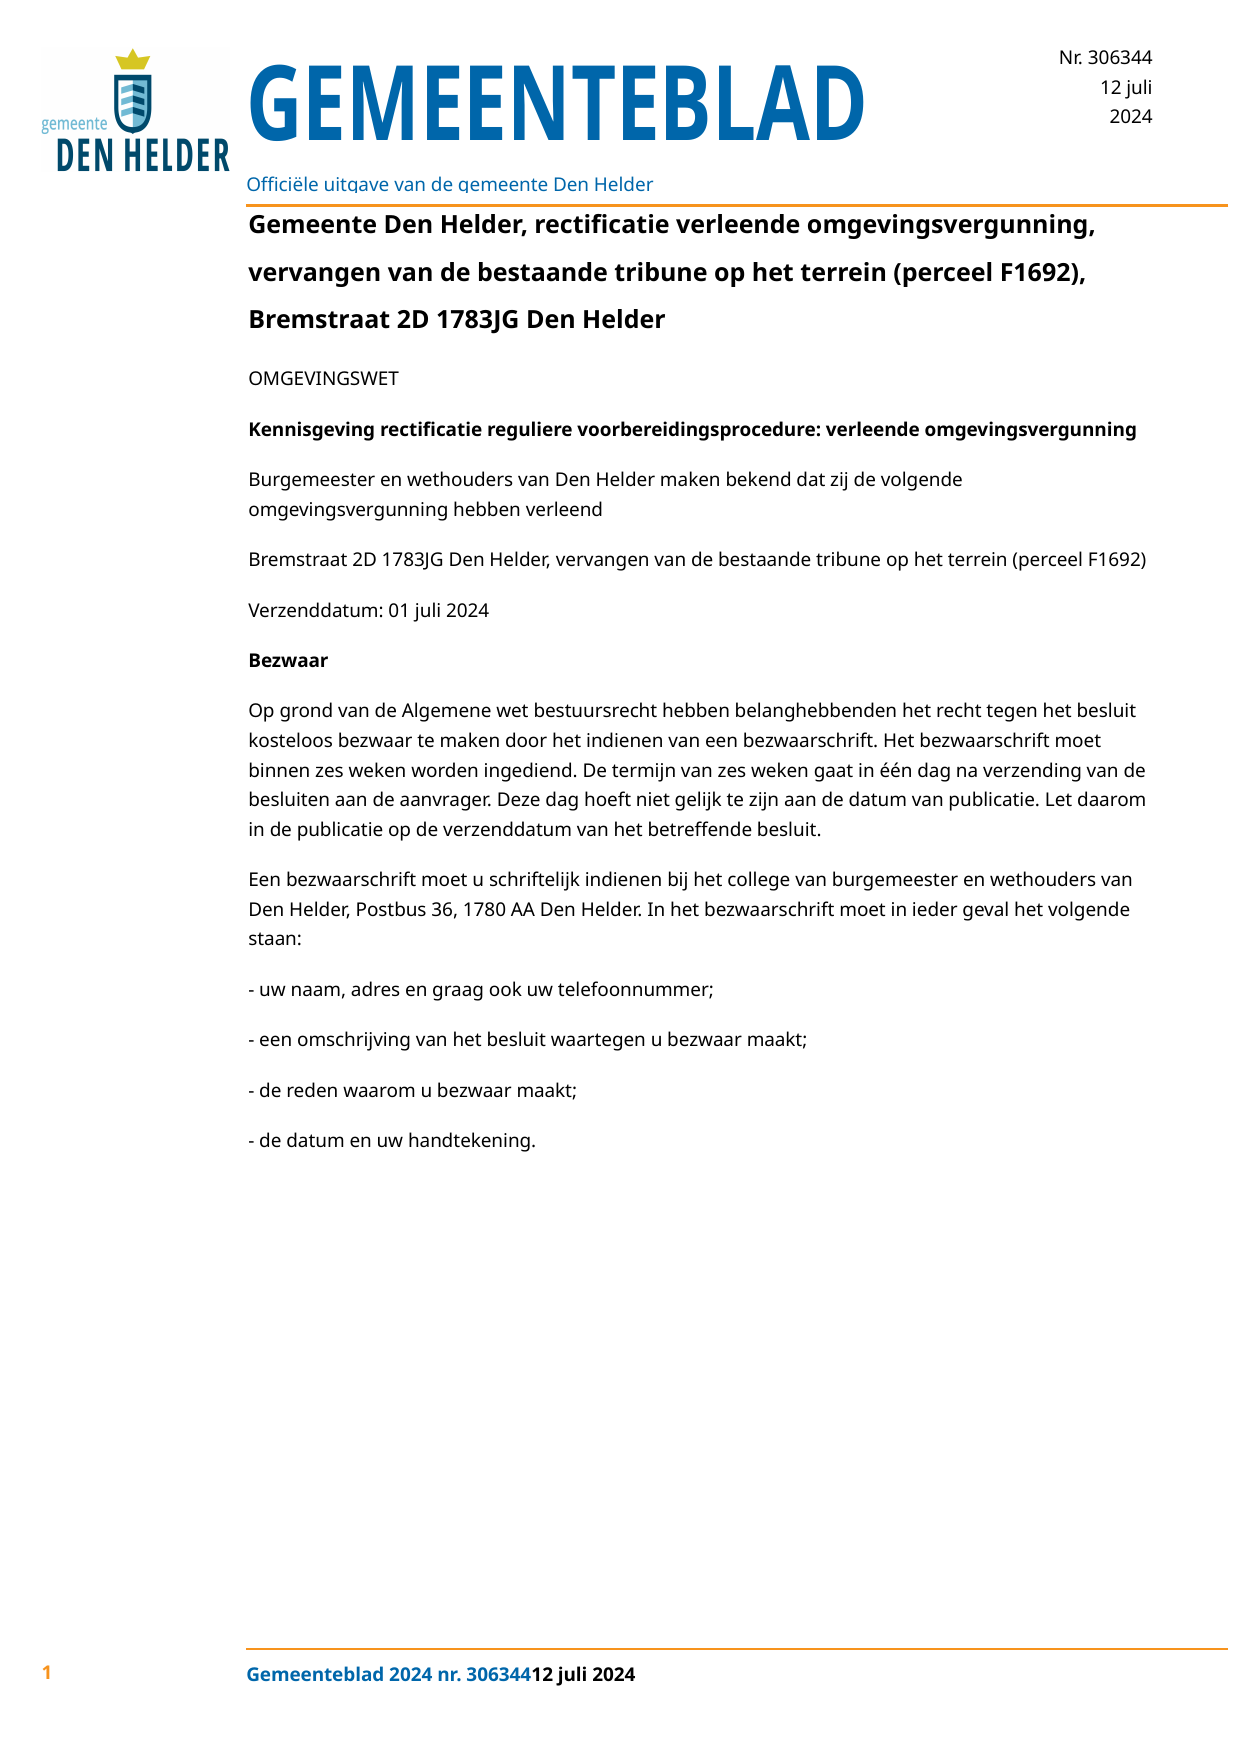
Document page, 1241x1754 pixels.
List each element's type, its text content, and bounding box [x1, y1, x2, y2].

text - de datum en uw handtekening. [248, 1127, 1152, 1153]
text Bezwaar [248, 647, 1152, 673]
text Kennisgeving rectificatie reguliere voorbereidingsprocedure: verleende omgevingsvergunning [248, 416, 1152, 442]
text Burgemeester en wethouders van Den Helder maken bekend dat zij de volgende omgevingsvergunning hebben verleend [248, 466, 1152, 522]
text - een omschrijving van het besluit waartegen u bezwaar maakt; [248, 1026, 1152, 1052]
text Op grond van de Algemene wet bestuursrecht hebben belanghebbenden het recht tegen het besluit kosteloos bezwaar te maken door het indienen van een bezwaarschrift. Het bezwaarschrift moet binnen zes weken worden ingediend. De termijn van zes weken gaat in één dag na verzending van de besluiten aan de aanvrager. Deze dag hoeft niet gelijk te zijn aan de datum van publicatie. Let daarom in de publicatie op de verzenddatum van het betreffende besluit. [248, 698, 1152, 842]
text - uw naam, adres en graag ook uw telefoonnummer; [248, 976, 1152, 1002]
text OMGEVINGSWET [248, 366, 1152, 391]
text Verzenddatum: 01 juli 2024 [248, 597, 1152, 622]
picture [41, 47, 231, 172]
picture [220, 160, 224, 172]
picture [182, 144, 187, 165]
text - de reden waarom u bezwaar maakt; [248, 1077, 1152, 1102]
picture [130, 157, 135, 172]
text Een bezwaarschrift moet u schriftelijk indienen bij het college van burgemeester en wethouders van Den Helder, Postbus 36, 1780 AA Den Helder. In het bezwaarschrift moet in ieder geval het volgende staan: [248, 866, 1152, 951]
picture [100, 154, 106, 172]
text Gemeente Den Helder, rectificatie verleende omgevingsvergunning, vervangen van de bestaande tribune op het terrein (perceel F1692), Bremstraat 2D 1783JG Den Helder [248, 207, 1152, 336]
picture [63, 144, 68, 165]
text Bremstraat 2D 1783JG Den Helder, vervangen van de bestaande tribune op het terrein (perceel F1692) [248, 546, 1152, 572]
